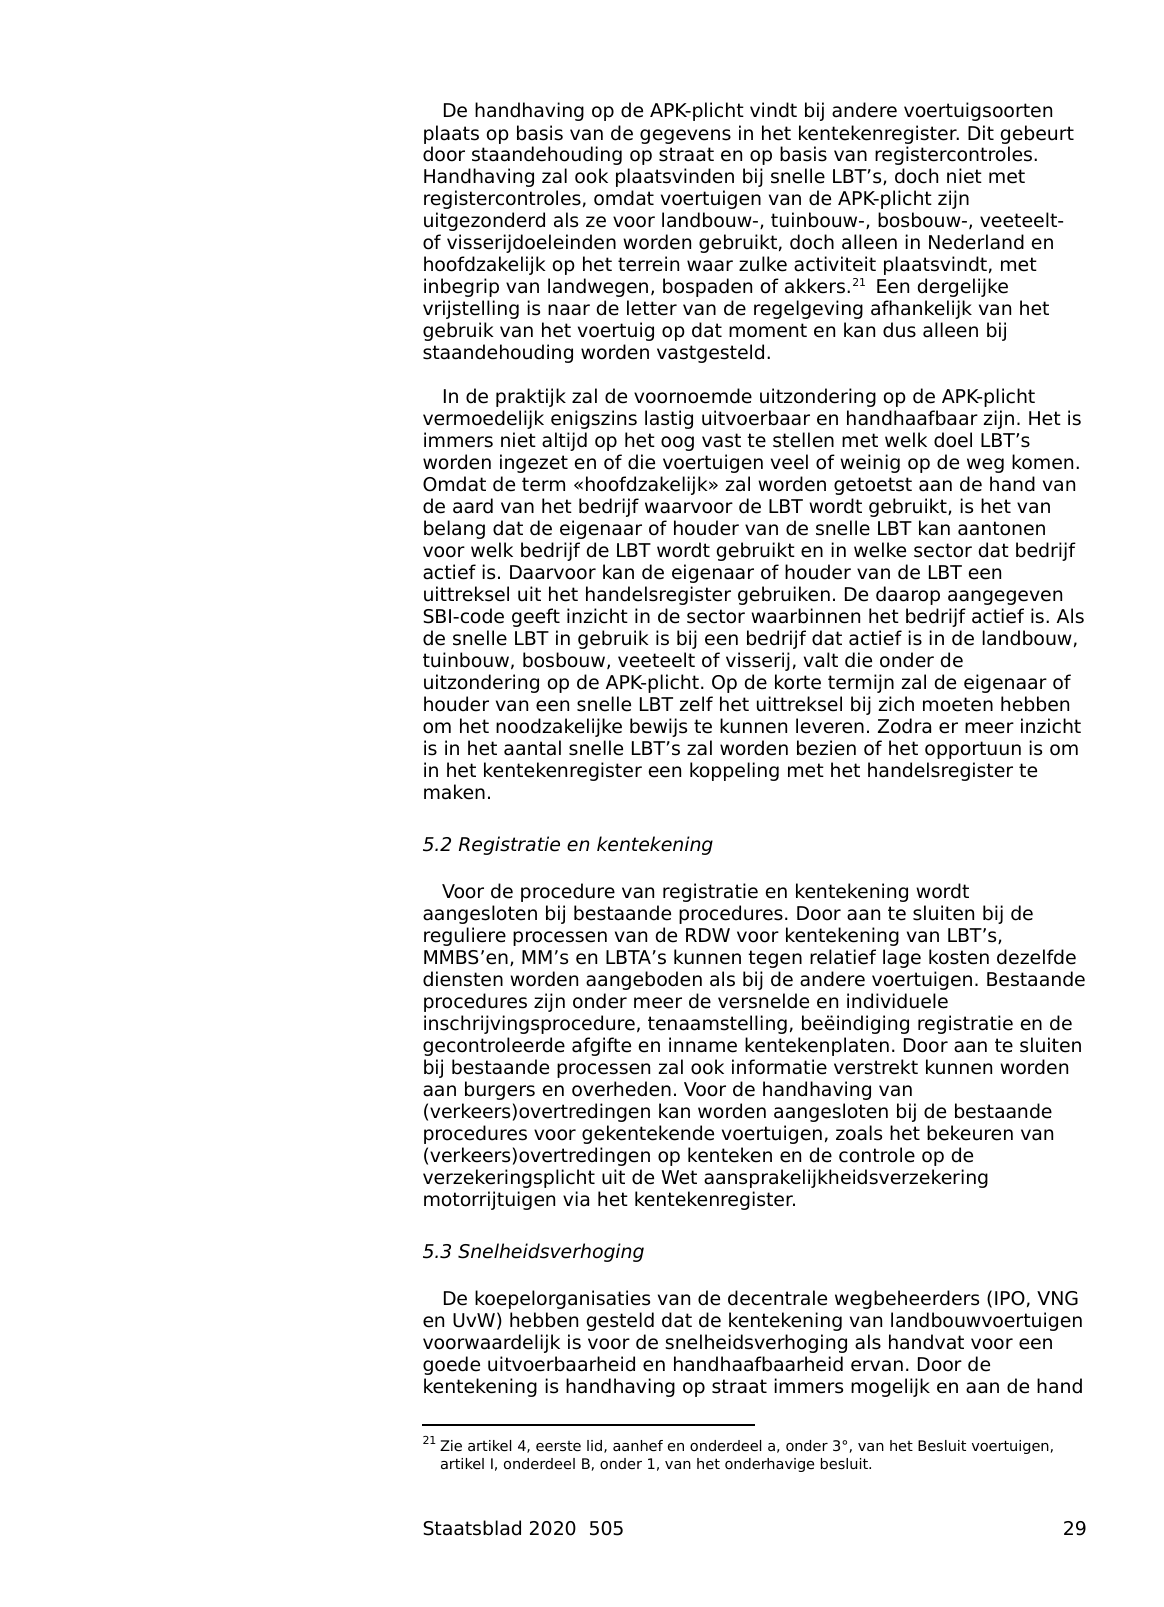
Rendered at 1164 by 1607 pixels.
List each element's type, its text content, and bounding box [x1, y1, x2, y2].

subtitle 5.3 Snelheidsverhoging [422, 1241, 1087, 1263]
text De koepelorganisaties van de decentrale wegbeheerders (IPO, VNG en UvW) hebben gesteld dat de kentekening van landbouwvoertuigen voorwaardelijk is voor de snelheidsverhoging als handvat voor een goede uitvoerbaarheid en handhaafbaarheid ervan. Door de kentekening is handhaving op straat immers mogelijk en aan de hand [422, 1288, 1087, 1397]
text De handhaving op de APK-plicht vindt bij andere voertuigsoorten plaats op basis van de gegevens in het kentekenregister. Dit gebeurt door staandehouding op straat en op basis van registercontroles. Handhaving zal ook plaatsvinden bij snelle LBT’s, doch niet met registercontroles, omdat voertuigen van de APK-plicht zijn uitgezonderd als ze voor landbouw-, tuinbouw-, bosbouw-, veeteelt- of visserijdoeleinden worden gebruikt, doch alleen in Nederland en hoofdzakelijk op het terrein waar zulke activiteit plaatsvindt, met inbegrip van landwegen, bospaden of akkers. Een dergelijke vrijstelling is naar de letter van de regelgeving afhankelijk van het gebruik van het voertuig op dat moment en kan dus alleen bij staandehouding worden vastgesteld. [422, 100, 1087, 364]
text In de praktijk zal de voornoemde uitzondering op de APK-plicht vermoedelijk enigszins lastig uitvoerbaar en handhaafbaar zijn. Het is immers niet altijd op het oog vast te stellen met welk doel LBT’s worden ingezet en of die voertuigen veel of weinig op de weg komen. Omdat de term «hoofdzakelijk» zal worden getoetst aan de hand van de aard van het bedrijf waarvoor de LBT wordt gebruikt, is het van belang dat de eigenaar of houder van de snelle LBT kan aantonen voor welk bedrijf de LBT wordt gebruikt en in welke sector dat bedrijf actief is. Daarvoor kan de eigenaar of houder van de LBT een uittreksel uit het handelsregister gebruiken. De daarop aangegeven SBI-code geeft inzicht in de sector waarbinnen het bedrijf actief is. Als de snelle LBT in gebruik is bij een bedrijf dat actief is in de landbouw, tuinbouw, bosbouw, veeteelt of visserij, valt die onder de uitzondering op de APK-plicht. Op de korte termijn zal de eigenaar of houder van een snelle LBT zelf het uittreksel bij zich moeten hebben om het noodzakelijke bewijs te kunnen leveren. Zodra er meer inzicht is in het aantal snelle LBT’s zal worden bezien of het opportuun is om in het kentekenregister een koppeling met het handelsregister te maken. [422, 386, 1087, 804]
text Voor de procedure van registratie en kentekening wordt aangesloten bij bestaande procedures. Door aan te sluiten bij de reguliere processen van de RDW voor kentekening van LBT’s, MMBS’en, MM’s en LBTA’s kunnen tegen relatief lage kosten dezelfde diensten worden aangeboden als bij de andere voertuigen. Bestaande procedures zijn onder meer de versnelde en individuele inschrijvingsprocedure, tenaamstelling, beëindiging registratie en de gecontroleerde afgifte en inname kentekenplaten. Door aan te sluiten bij bestaande processen zal ook informatie verstrekt kunnen worden aan burgers en overheden. Voor de handhaving van (verkeers)overtredingen kan worden aangesloten bij de bestaande procedures voor gekentekende voertuigen, zoals het bekeuren van (verkeers)overtredingen op kenteken en de controle op de verzekeringsplicht uit de Wet aansprakelijkheidsverzekering motorrijtuigen via het kentekenregister. [422, 881, 1087, 1211]
subtitle 5.2 Registratie en kentekening [422, 834, 1087, 856]
text Zie artikel 4, eerste lid, aanhef en onderdeel a, onder 3°, van het Besluit voertuigen, artikel I, onderdeel B, onder 1, van het onderhavige besluit. [422, 1434, 1087, 1473]
